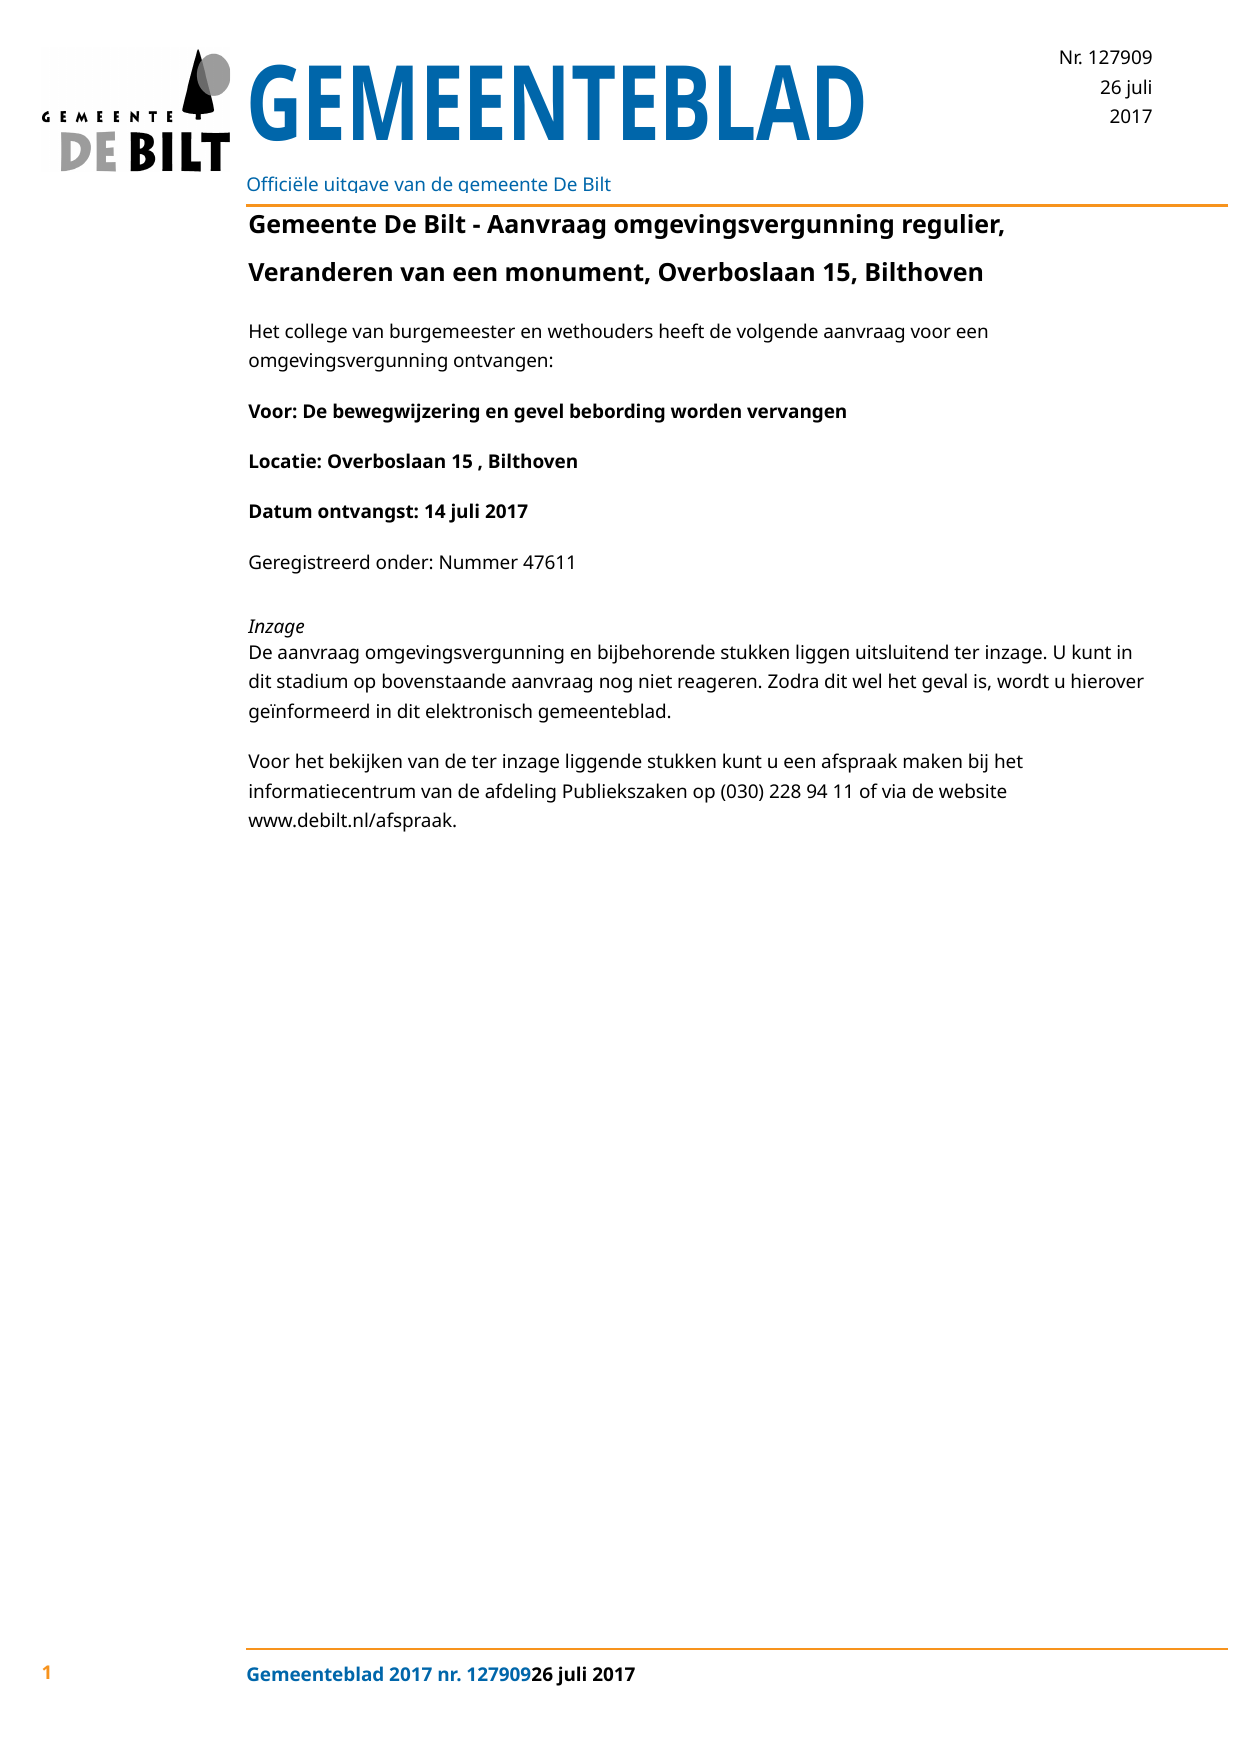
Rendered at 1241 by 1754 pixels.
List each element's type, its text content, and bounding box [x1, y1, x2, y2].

text Inzage [248, 613, 1152, 639]
text Voor: De bewegwijzering en gevel bebording worden vervangen [248, 398, 1152, 424]
picture [41, 47, 231, 172]
text Gemeente De Bilt - Aanvraag omgevingsvergunning regulier, Veranderen van een monument, Overboslaan 15, Bilthoven [248, 207, 1152, 288]
text De aanvraag omgevingsvergunning en bijbehorende stukken liggen uitsluitend ter inzage. U kunt in dit stadium op bovenstaande aanvraag nog niet reageren. Zodra dit wel het geval is, wordt u hierover geïnformeerd in dit elektronisch gemeenteblad. [248, 639, 1152, 724]
text Het college van burgemeester en wethouders heeft de volgende aanvraag voor een omgevingsvergunning ontvangen: [248, 318, 1152, 373]
text Voor het bekijken van de ter inzage liggende stukken kunt u een afspraak maken bij het informatiecentrum van de afdeling Publiekszaken op (030) 228 94 11 of via de website www.debilt.nl/afspraak. [248, 748, 1152, 833]
text Geregistreerd onder: Nummer 47611 [248, 549, 1152, 575]
text Locatie: Overboslaan 15 , Bilthoven [248, 448, 1152, 474]
text Datum ontvangst: 14 juli 2017 [248, 499, 1152, 524]
